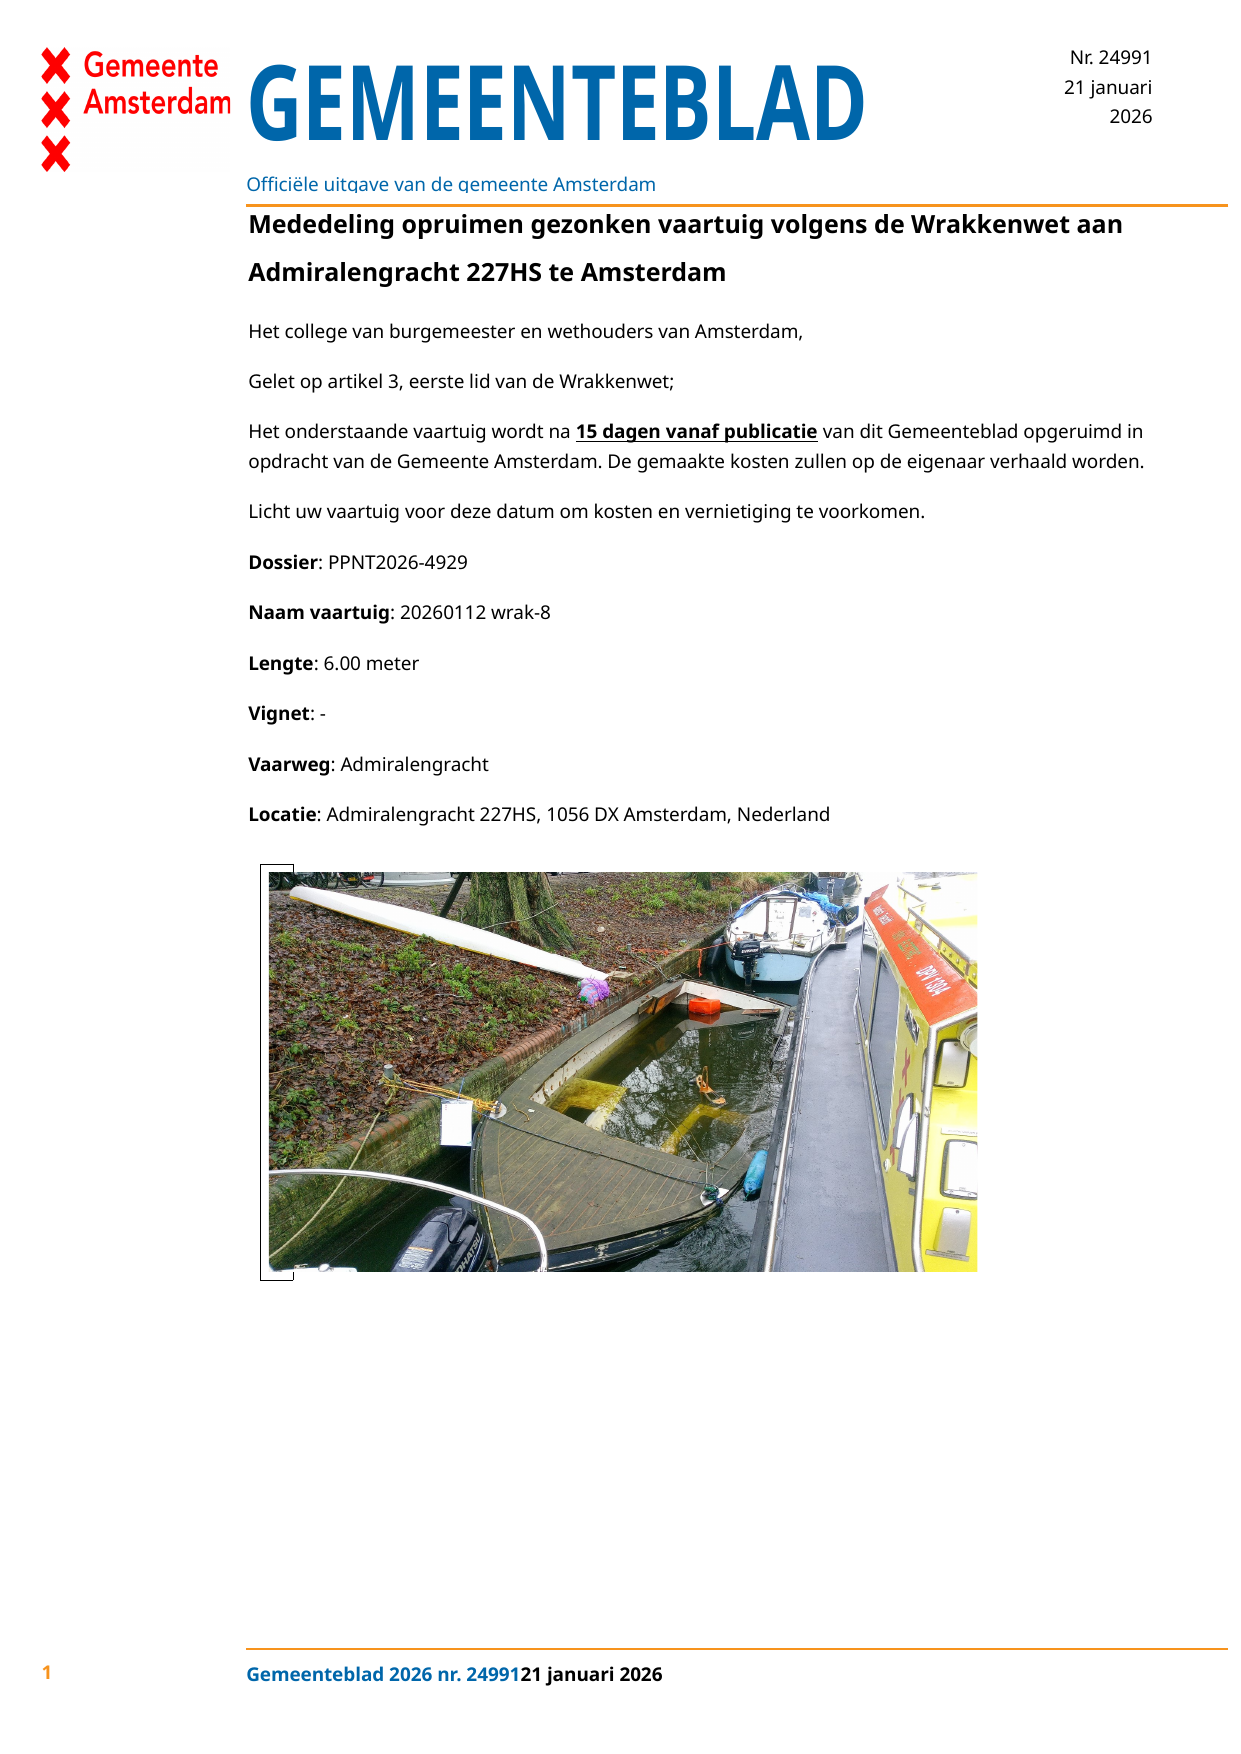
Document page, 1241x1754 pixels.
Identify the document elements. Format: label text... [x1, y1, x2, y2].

picture [41, 47, 231, 172]
text Mededeling opruimen gezonken vaartuig volgens de Wrakkenwet aan Admiralengracht 227HS te Amsterdam [248, 207, 1152, 288]
text Het onderstaande vaartuig wordt na 15 dagen vanaf publicatie van dit Gemeenteblad opgeruimd in opdracht van de Gemeente Amsterdam. De gemaakte kosten zullen op de eigenaar verhaald worden. [248, 419, 1152, 474]
text Locatie: Admiralengracht 227HS, 1056 DX Amsterdam, Nederland [248, 801, 1152, 827]
text Naam vaartuig: 20260112 wrak-8 [248, 599, 1152, 625]
text Vaarweg: Admiralengracht [248, 751, 1152, 777]
text Lengte: 6.00 meter [248, 650, 1152, 676]
text Dossier: PPNT2026-4929 [248, 549, 1152, 575]
text Gelet op artikel 3, eerste lid van de Wrakkenwet; [248, 368, 1152, 394]
picture [268, 872, 978, 1272]
text Vignet: - [248, 700, 1152, 726]
text Het college van burgemeester en wethouders van Amsterdam, [248, 318, 1152, 344]
text Licht uw vaartuig voor deze datum om kosten en vernietiging te voorkomen. [248, 499, 1152, 524]
